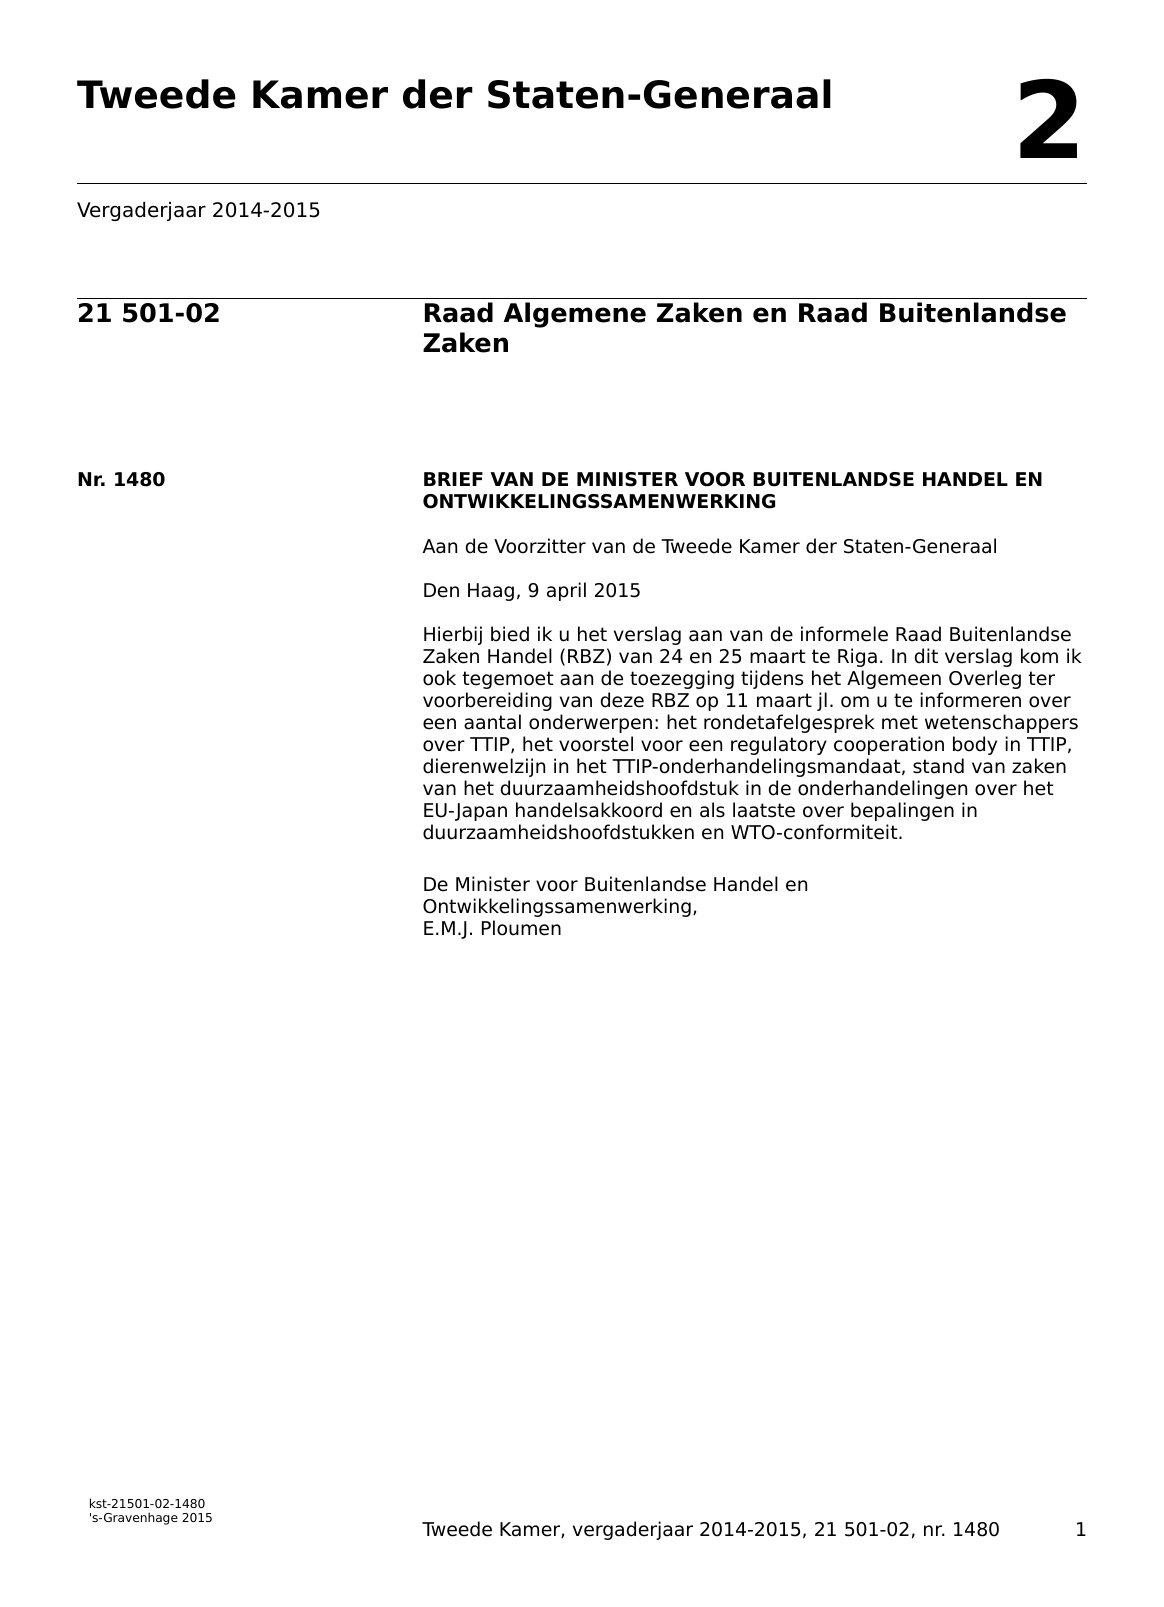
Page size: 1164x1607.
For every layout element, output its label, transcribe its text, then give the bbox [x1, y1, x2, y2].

subtitle 21 501-02 Raad Algemene Zaken en Raad Buitenlandse Zaken [77, 299, 1087, 358]
text De Minister voor Buitenlandse Handel en Ontwikkelingssamenwerking, E.M.J. Ploumen [422, 874, 1087, 939]
text 's-Gravenhage 2015 [88, 1511, 323, 1525]
table_header Tweede Kamer der Staten-Generaal [77, 59, 886, 183]
table_header 2 [886, 59, 1087, 183]
text Hierbij bied ik u het verslag aan van de informele Raad Buitenlandse Zaken Handel (RBZ) van 24 en 25 maart te Riga. In dit verslag kom ik ook tegemoet aan de toezegging tijdens het Algemeen Overleg ter voorbereiding van deze RBZ op 11 maart jl. om u te informeren over een aantal onderwerpen: het rondetafelgesprek met wetenschappers over TTIP, het voorstel voor een regulatory cooperation body in TTIP, dierenwelzijn in het TTIP-onderhandelingsmandaat, stand van zaken van het duurzaamheidshoofdstuk in de onderhandelingen over het EU-Japan handelsakkoord en als laatste over bepalingen in duurzaamheidshoofdstukken en WTO-conformiteit. [422, 624, 1087, 844]
text Den Haag, 9 april 2015 [422, 580, 1087, 602]
text kst-21501-02-1480 [88, 1497, 323, 1511]
text Aan de Voorzitter van de Tweede Kamer der Staten-Generaal [422, 536, 1087, 557]
subtitle Nr. 1480 BRIEF VAN DE MINISTER VOOR BUITENLANDSE HANDEL EN ONTWIKKELINGSSAMENWERKING [77, 469, 1087, 513]
table_cell Vergaderjaar 2014-2015 [77, 184, 1087, 298]
